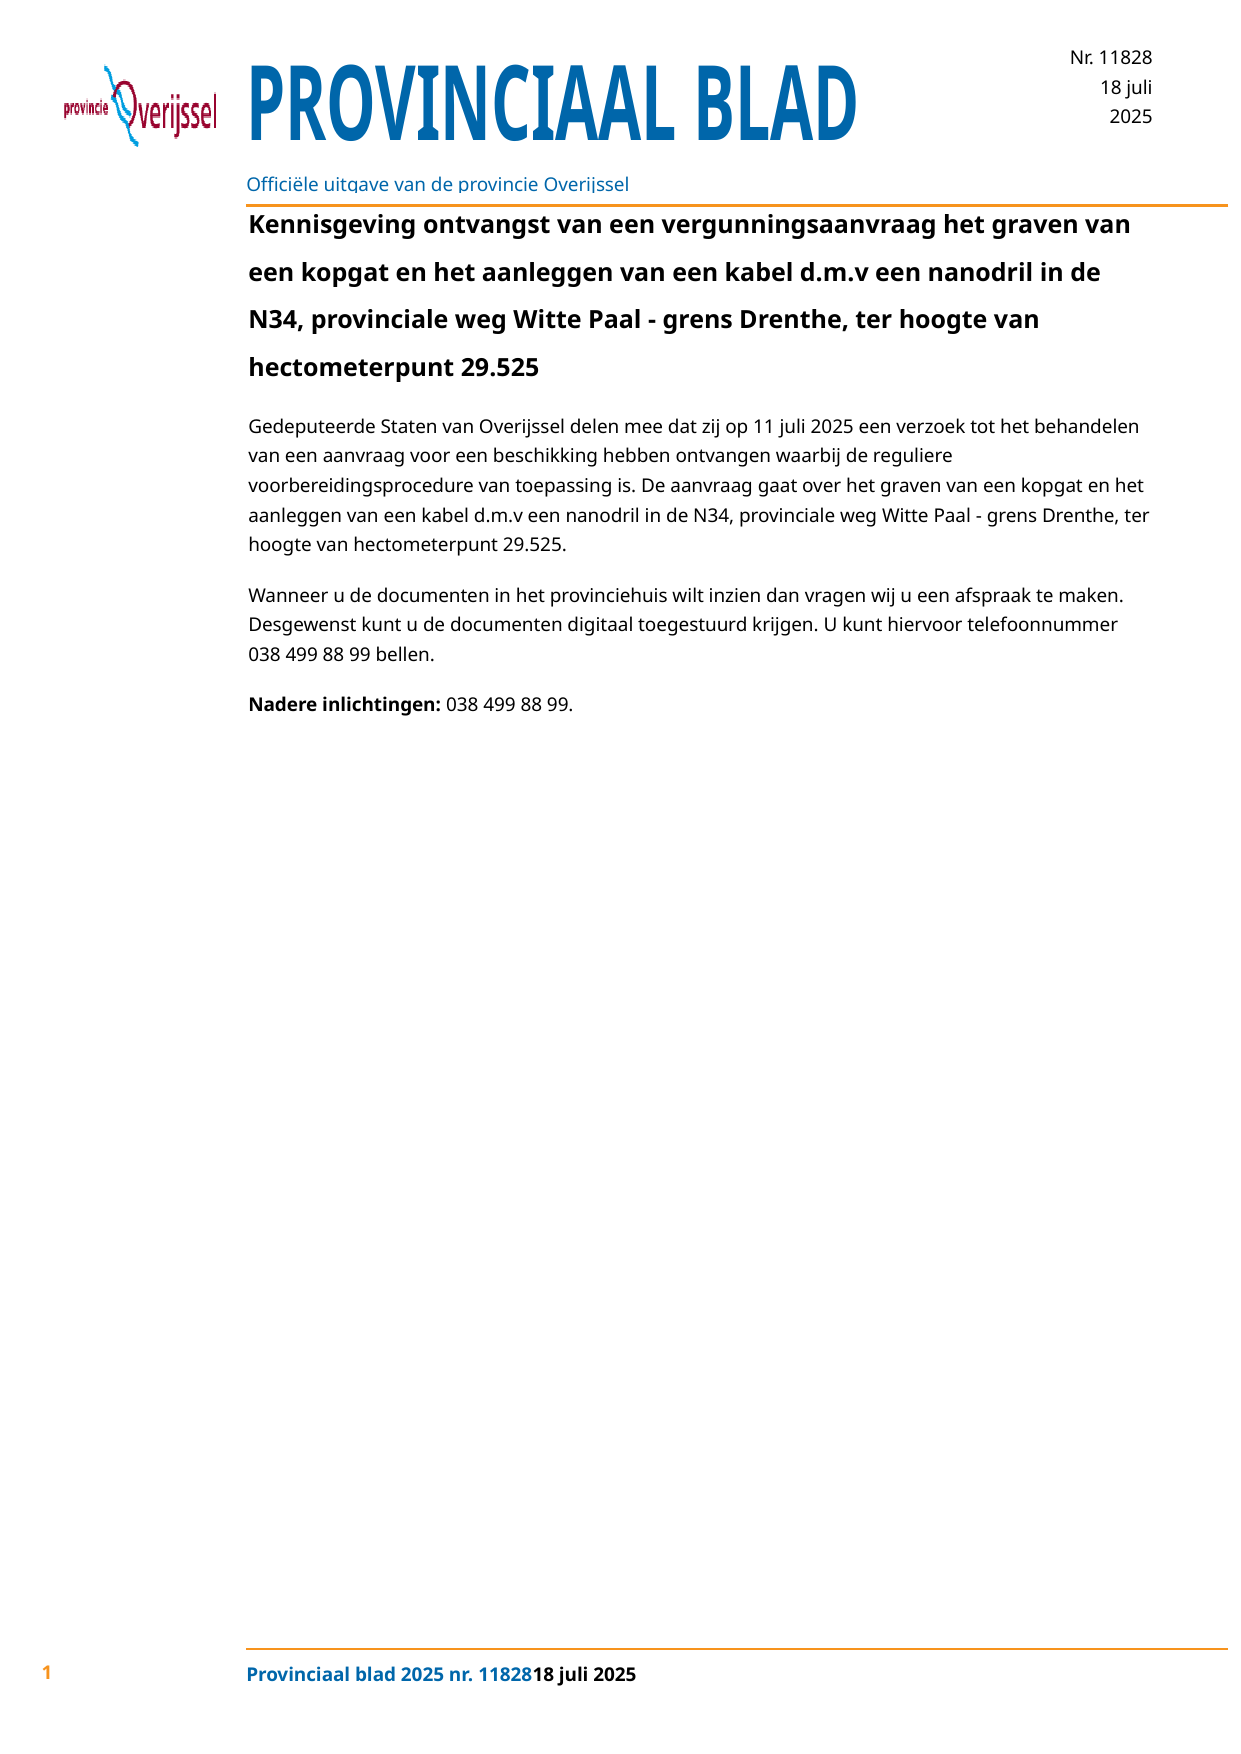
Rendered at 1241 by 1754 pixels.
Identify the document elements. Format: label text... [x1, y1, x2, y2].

text Gedeputeerde Staten van Overijssel delen mee dat zij op 11 juli 2025 een verzoek tot het behandelen van een aanvraag voor een beschikking hebben ontvangen waarbij de reguliere voorbereidingsprocedure van toepassing is. De aanvraag gaat over het graven van een kopgat en het aanleggen van een kabel d.m.v een nanodril in de N34, provinciale weg Witte Paal - grens Drenthe, ter hoogte van hectometerpunt 29.525. [248, 413, 1152, 557]
text Wanneer u de documenten in het provinciehuis wilt inzien dan vragen wij u een afspraak te maken. Desgewenst kunt u de documenten digitaal toegestuurd krijgen. U kunt hiervoor telefoonnummer 038 499 88 99 bellen. [248, 582, 1152, 667]
picture [41, 47, 231, 172]
text Nadere inlichtingen: 038 499 88 99. [248, 691, 1152, 717]
text Kennisgeving ontvangst van een vergunningsaanvraag het graven van een kopgat en het aanleggen van een kabel d.m.v een nanodril in de N34, provinciale weg Witte Paal - grens Drenthe, ter hoogte van hectometerpunt 29.525 [248, 207, 1152, 384]
